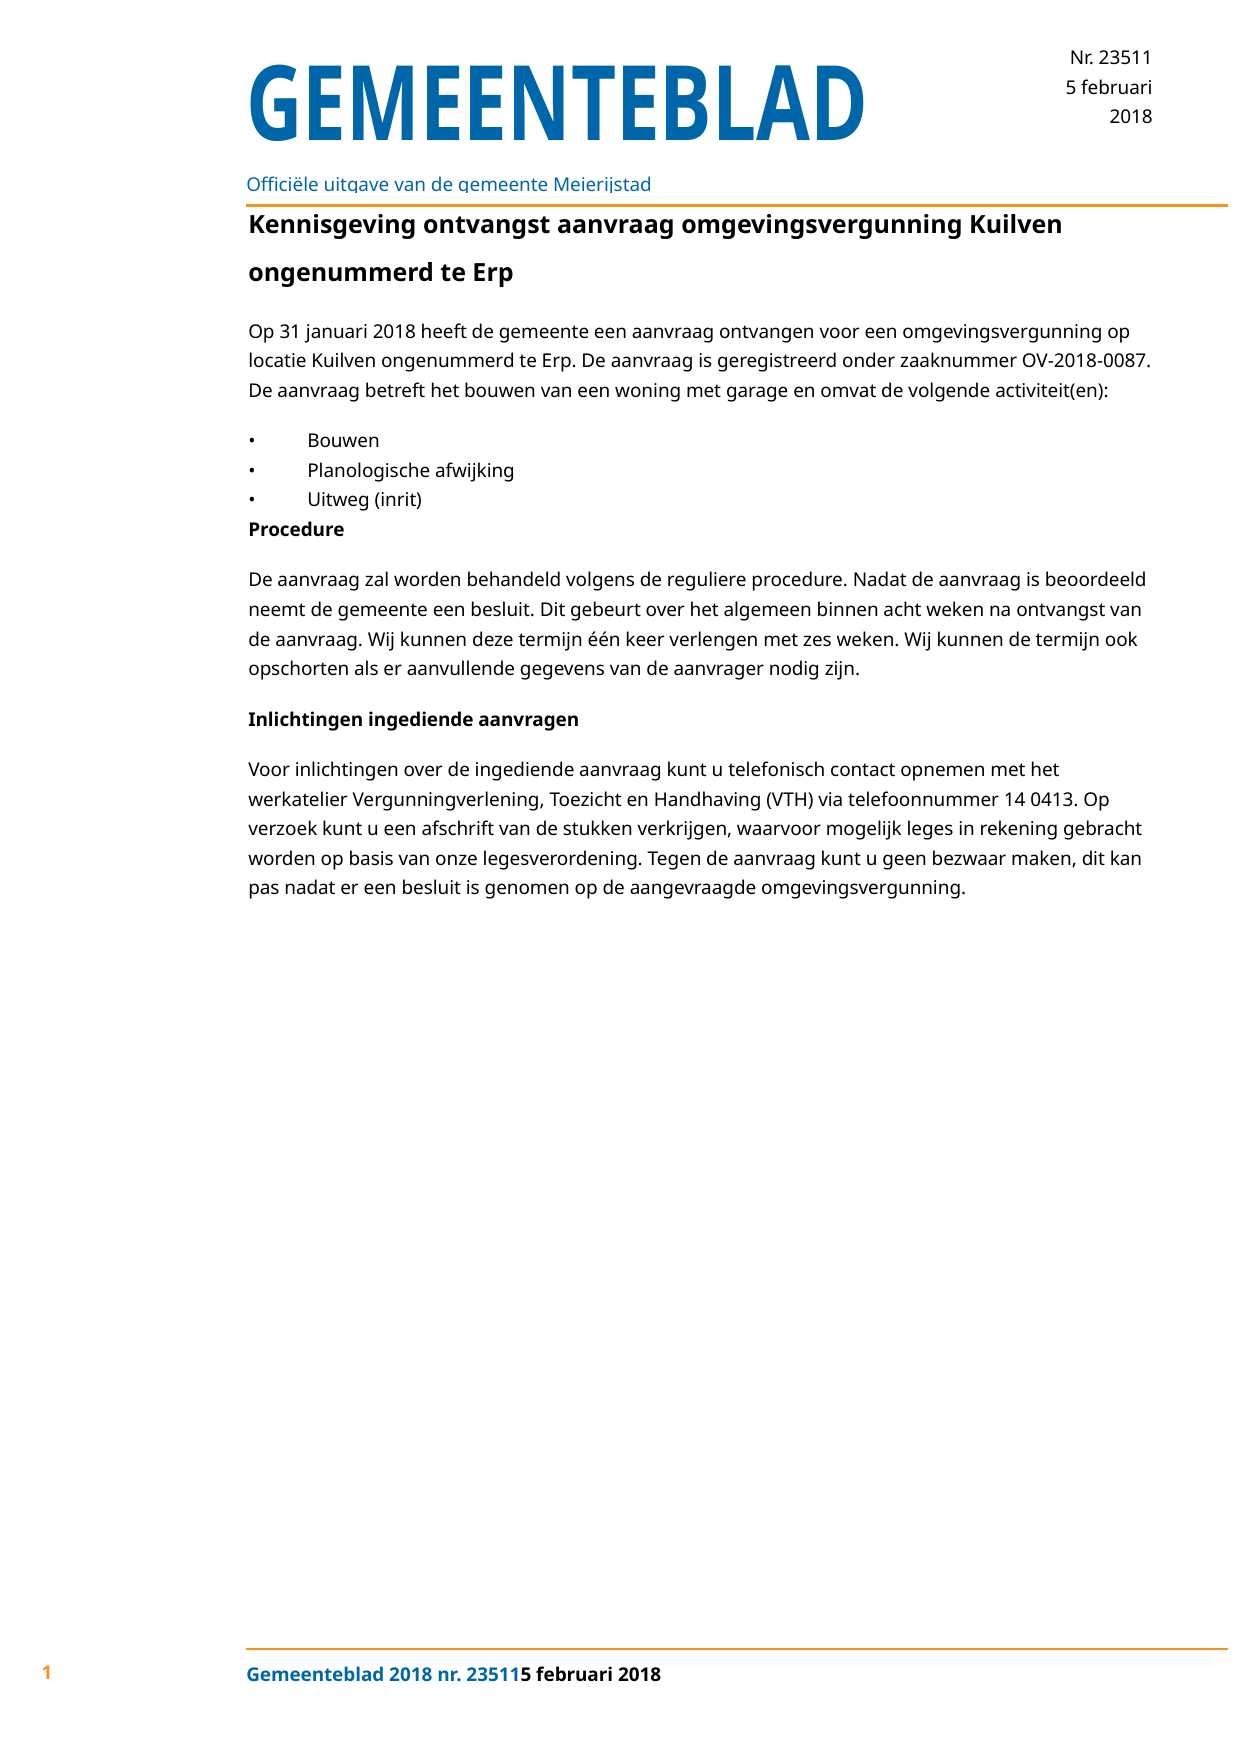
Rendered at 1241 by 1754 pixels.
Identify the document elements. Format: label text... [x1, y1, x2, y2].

text Inlichtingen ingediende aanvragen [248, 706, 1152, 732]
text De aanvraag zal worden behandeld volgens de reguliere procedure. Nadat de aanvraag is beoordeeld neemt de gemeente een besluit. Dit gebeurt over het algemeen binnen acht weken na ontvangst van de aanvraag. Wij kunnen deze termijn één keer verlengen met zes weken. Wij kunnen de termijn ook opschorten als er aanvullende gegevens van de aanvrager nodig zijn. [248, 567, 1152, 681]
text Op 31 januari 2018 heeft de gemeente een aanvraag ontvangen voor een omgevingsvergunning op locatie Kuilven ongenummerd te Erp. De aanvraag is geregistreerd onder zaaknummer OV-2018-0087. De aanvraag betreft het bouwen van een woning met garage en omvat de volgende activiteit(en): [248, 318, 1152, 403]
text Voor inlichtingen over de ingediende aanvraag kunt u telefonisch contact opnemen met het werkatelier Vergunningverlening, Toezicht en Handhaving (VTH) via telefoonnummer 14 0413. Op verzoek kunt u een afschrift van de stukken verkrijgen, waarvoor mogelijk leges in rekening gebracht worden op basis van onze legesverordening. Tegen de aanvraag kunt u geen bezwaar maken, dit kan pas nadat er een besluit is genomen op de aangevraagde omgevingsvergunning. [248, 756, 1152, 900]
list Uitweg (inrit) [248, 487, 1152, 512]
picture [41, 47, 231, 172]
text Kennisgeving ontvangst aanvraag omgevingsvergunning Kuilven ongenummerd te Erp [248, 207, 1152, 288]
text Procedure [248, 516, 1152, 542]
list Planologische afwijking [248, 457, 1152, 483]
list Bouwen [248, 427, 1152, 453]
